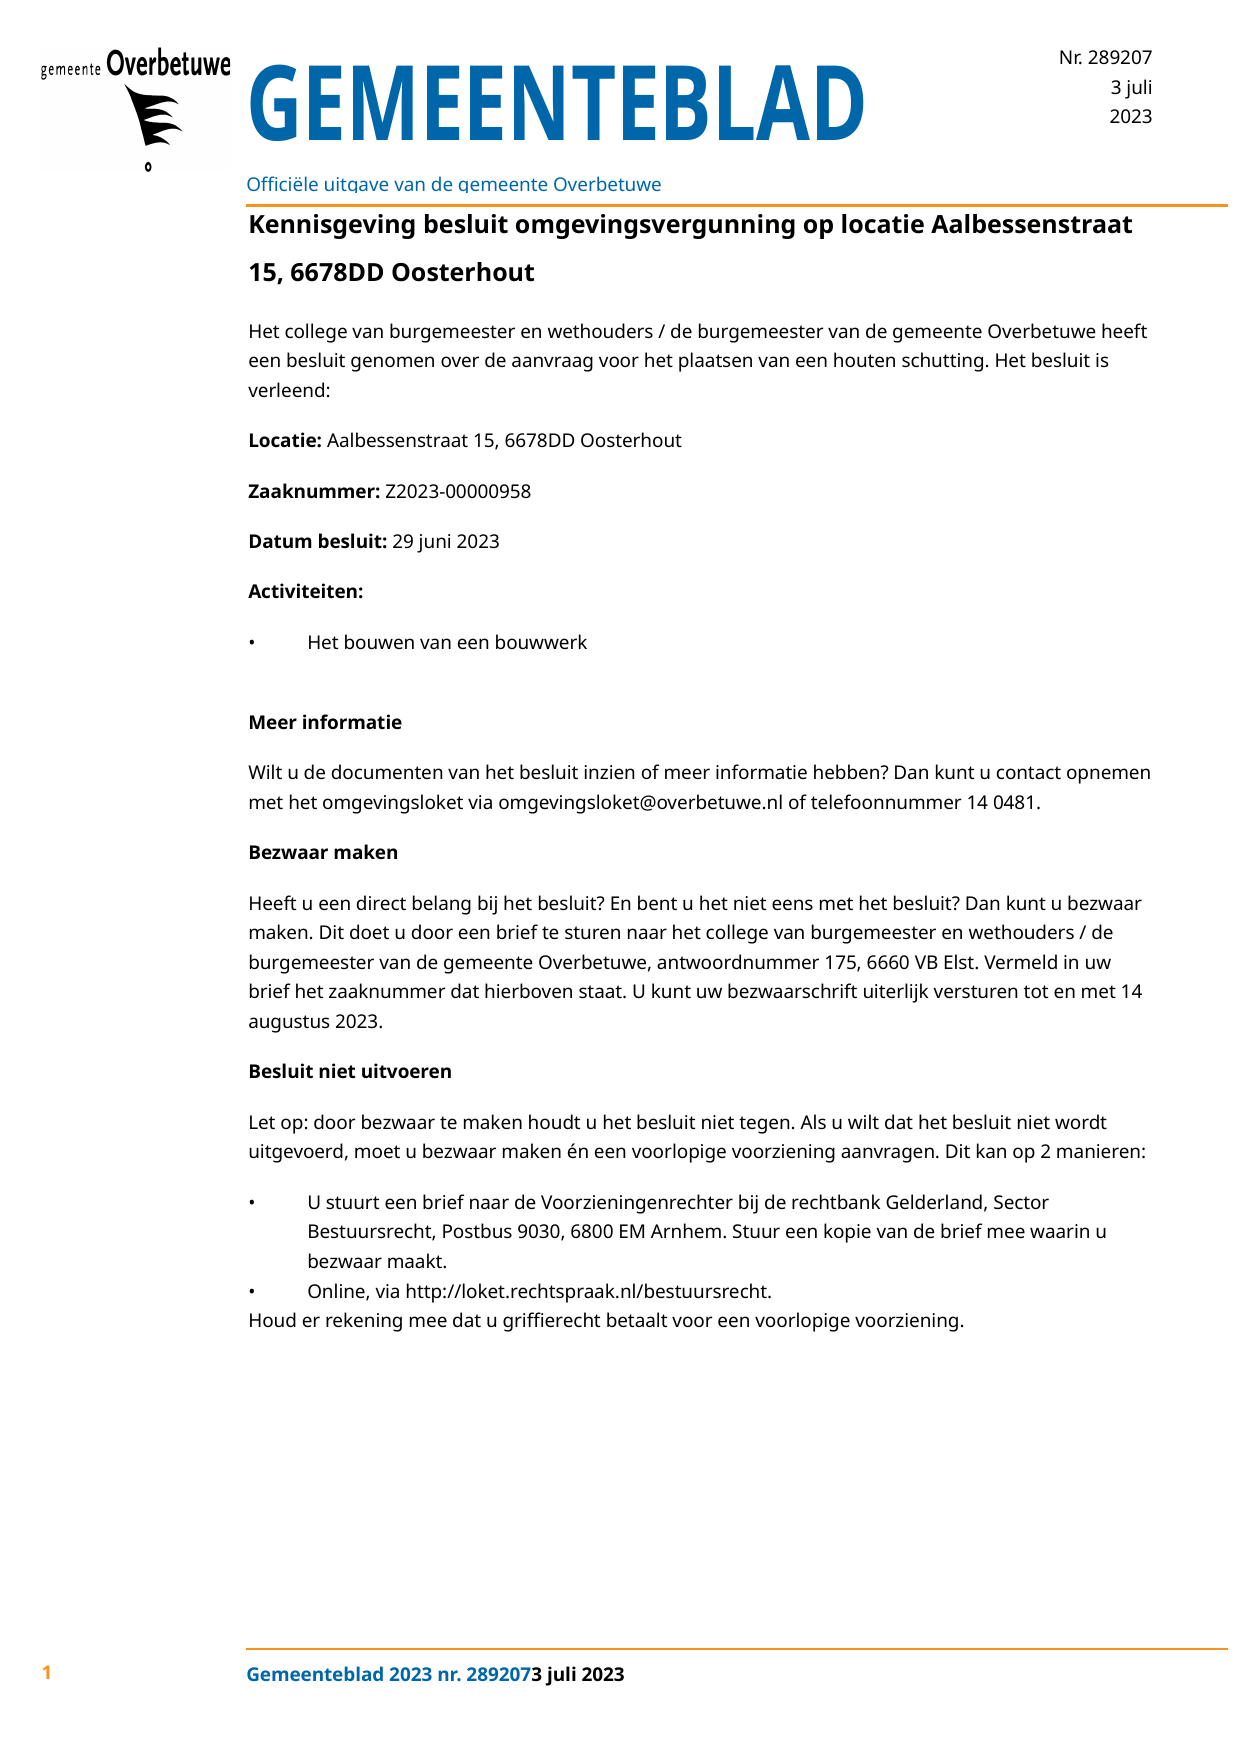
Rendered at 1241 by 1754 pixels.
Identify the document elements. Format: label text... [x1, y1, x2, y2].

text Bezwaar maken [248, 839, 1152, 865]
text Het college van burgemeester en wethouders / de burgemeester van de gemeente Overbetuwe heeft een besluit genomen over de aanvraag voor het plaatsen van een houten schutting. Het besluit is verleend: [248, 318, 1152, 403]
text Wilt u de documenten van het besluit inzien of meer informatie hebben? Dan kunt u contact opnemen met het omgevingsloket via omgevingsloket@overbetuwe.nl of telefoonnummer 14 0481. [248, 759, 1152, 815]
text Houd er rekening mee dat u griffierecht betaalt voor een voorlopige voorziening. [248, 1307, 1152, 1333]
text Locatie: Aalbessenstraat 15, 6678DD Oosterhout [248, 427, 1152, 453]
text Zaaknummer: Z2023-00000958 [248, 478, 1152, 504]
text Meer informatie [248, 709, 1152, 735]
text Heeft u een direct belang bij het besluit? En bent u het niet eens met het besluit? Dan kunt u bezwaar maken. Dit doet u door een brief te sturen naar het college van burgemeester en wethouders / de burgemeester van de gemeente Overbetuwe, antwoordnummer 175, 6660 VB Elst. Vermeld in uw brief het zaaknummer dat hierboven staat. U kunt uw bezwaarschrift uiterlijk versturen tot en met 14 augustus 2023. [248, 890, 1152, 1034]
list Het bouwen van een bouwwerk [248, 629, 1152, 655]
text Datum besluit: 29 juni 2023 [248, 528, 1152, 554]
picture [41, 47, 231, 172]
text Activiteiten: [248, 579, 1152, 604]
list Online, via http://loket.rechtspraak.nl/bestuursrecht. [248, 1278, 1152, 1304]
text Let op: door bezwaar te maken houdt u het besluit niet tegen. Als u wilt dat het besluit niet wordt uitgevoerd, moet u bezwaar maken én een voorlopige voorziening aanvragen. Dit kan op 2 manieren: [248, 1109, 1152, 1164]
list U stuurt een brief naar de Voorzieningenrechter bij de rechtbank Gelderland, Sector Bestuursrecht, Postbus 9030, 6800 EM Arnhem. Stuur een kopie van de brief mee waarin u bezwaar maakt. [248, 1189, 1152, 1274]
text Kennisgeving besluit omgevingsvergunning op locatie Aalbessenstraat 15, 6678DD Oosterhout [248, 207, 1152, 288]
text Besluit niet uitvoeren [248, 1059, 1152, 1084]
